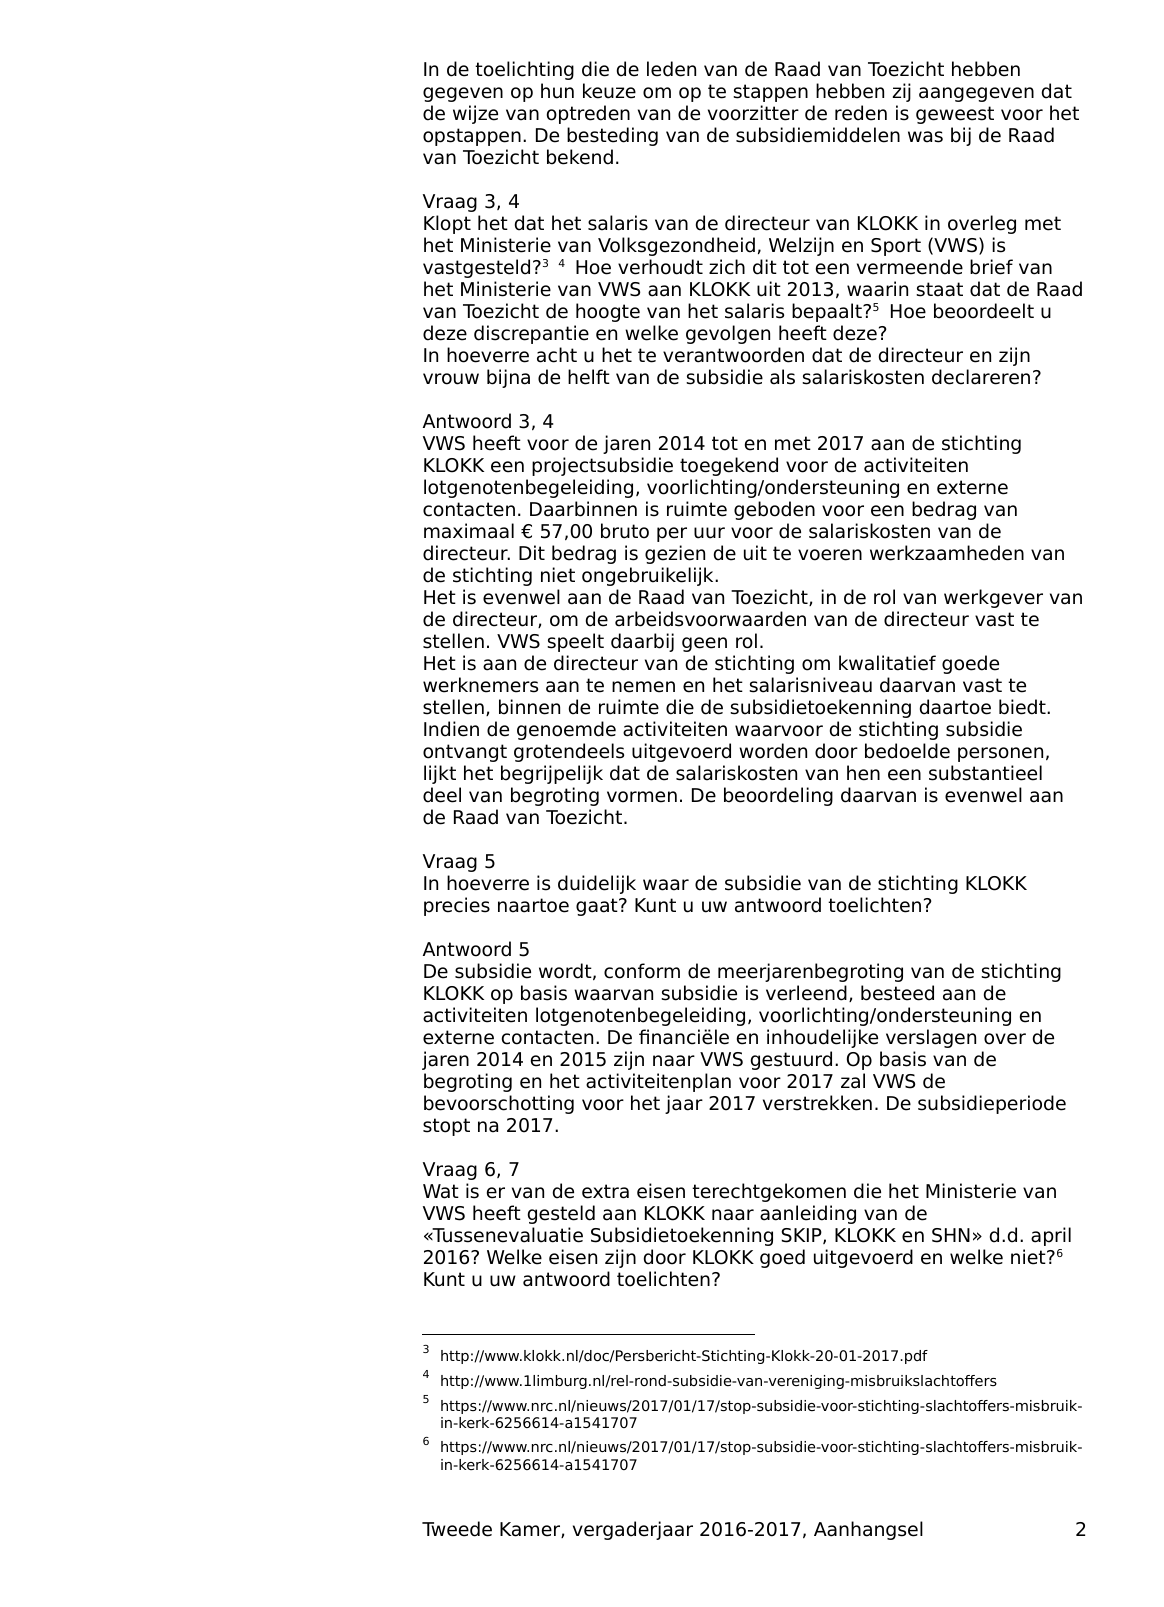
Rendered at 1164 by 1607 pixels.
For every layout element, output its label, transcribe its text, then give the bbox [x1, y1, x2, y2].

text De subsidie wordt, conform de meerjarenbegroting van de stichting KLOKK op basis waarvan subsidie is verleend, besteed aan de activiteiten lotgenotenbegeleiding, voorlichting/ondersteuning en externe contacten. De financiële en inhoudelijke verslagen over de jaren 2014 en 2015 zijn naar VWS gestuurd. Op basis van de begroting en het activiteitenplan voor 2017 zal VWS de bevoorschotting voor het jaar 2017 verstrekken. De subsidieperiode stopt na 2017. [422, 961, 1087, 1137]
text Antwoord 3, 4 [422, 411, 1087, 433]
text Het is evenwel aan de Raad van Toezicht, in de rol van werkgever van de directeur, om de arbeidsvoorwaarden van de directeur vast te stellen. VWS speelt daarbij geen rol. [422, 587, 1087, 653]
text Antwoord 5 [422, 939, 1087, 961]
text https://www.nrc.nl/nieuws/2017/01/17/stop-subsidie-voor-stichting-slachtoffers-misbruik-in-kerk-6256614-a1541707 [422, 1435, 1087, 1474]
text Het is aan de directeur van de stichting om kwalitatief goede werknemers aan te nemen en het salarisniveau daarvan vast te stellen, binnen de ruimte die de subsidietoekenning daartoe biedt. [422, 653, 1087, 719]
text In hoeverre acht u het te verantwoorden dat de directeur en zijn vrouw bijna de helft van de subsidie als salariskosten declareren? [422, 345, 1087, 389]
text Vraag 5 [422, 851, 1087, 873]
text http://www.klokk.nl/doc/Persbericht-Stichting-Klokk-20-01-2017.pdf [422, 1343, 1087, 1366]
text In hoeverre is duidelijk waar de subsidie van de stichting KLOKK precies naartoe gaat? Kunt u uw antwoord toelichten? [422, 873, 1087, 917]
text Wat is er van de extra eisen terechtgekomen die het Ministerie van VWS heeft gesteld aan KLOKK naar aanleiding van de «Tussenevaluatie Subsidietoekenning SKIP, KLOKK en SHN» d.d. april 2016? Welke eisen zijn door KLOKK goed uitgevoerd en welke niet? Kunt u uw antwoord toelichten? [422, 1181, 1087, 1291]
text Indien de genoemde activiteiten waarvoor de stichting subsidie ontvangt grotendeels uitgevoerd worden door bedoelde personen, lijkt het begrijpelijk dat de salariskosten van hen een substantieel deel van begroting vormen. De beoordeling daarvan is evenwel aan de Raad van Toezicht. [422, 719, 1087, 829]
text In de toelichting die de leden van de Raad van Toezicht hebben gegeven op hun keuze om op te stappen hebben zij aangegeven dat de wijze van optreden van de voorzitter de reden is geweest voor het opstappen. De besteding van de subsidiemiddelen was bij de Raad van Toezicht bekend. [422, 59, 1087, 169]
text Vraag 3, 4 [422, 191, 1087, 213]
text VWS heeft voor de jaren 2014 tot en met 2017 aan de stichting KLOKK een projectsubsidie toegekend voor de activiteiten lotgenotenbegeleiding, voorlichting/ondersteuning en externe contacten. Daarbinnen is ruimte geboden voor een bedrag van maximaal € 57,00 bruto per uur voor de salariskosten van de directeur. Dit bedrag is gezien de uit te voeren werkzaamheden van de stichting niet ongebruikelijk. [422, 433, 1087, 587]
text https://www.nrc.nl/nieuws/2017/01/17/stop-subsidie-voor-stichting-slachtoffers-misbruik-in-kerk-6256614-a1541707 [422, 1393, 1087, 1432]
text http://www.1limburg.nl/rel-rond-subsidie-van-vereniging-misbruikslachtoffers [422, 1368, 1087, 1391]
text Klopt het dat het salaris van de directeur van KLOKK in overleg met het Ministerie van Volksgezondheid, Welzijn en Sport (VWS) is vastgesteld? Hoe verhoudt zich dit tot een vermeende brief van het Ministerie van VWS aan KLOKK uit 2013, waarin staat dat de Raad van Toezicht de hoogte van het salaris bepaalt? Hoe beoordeelt u deze discrepantie en welke gevolgen heeft deze? [422, 213, 1087, 345]
text Vraag 6, 7 [422, 1159, 1087, 1181]
